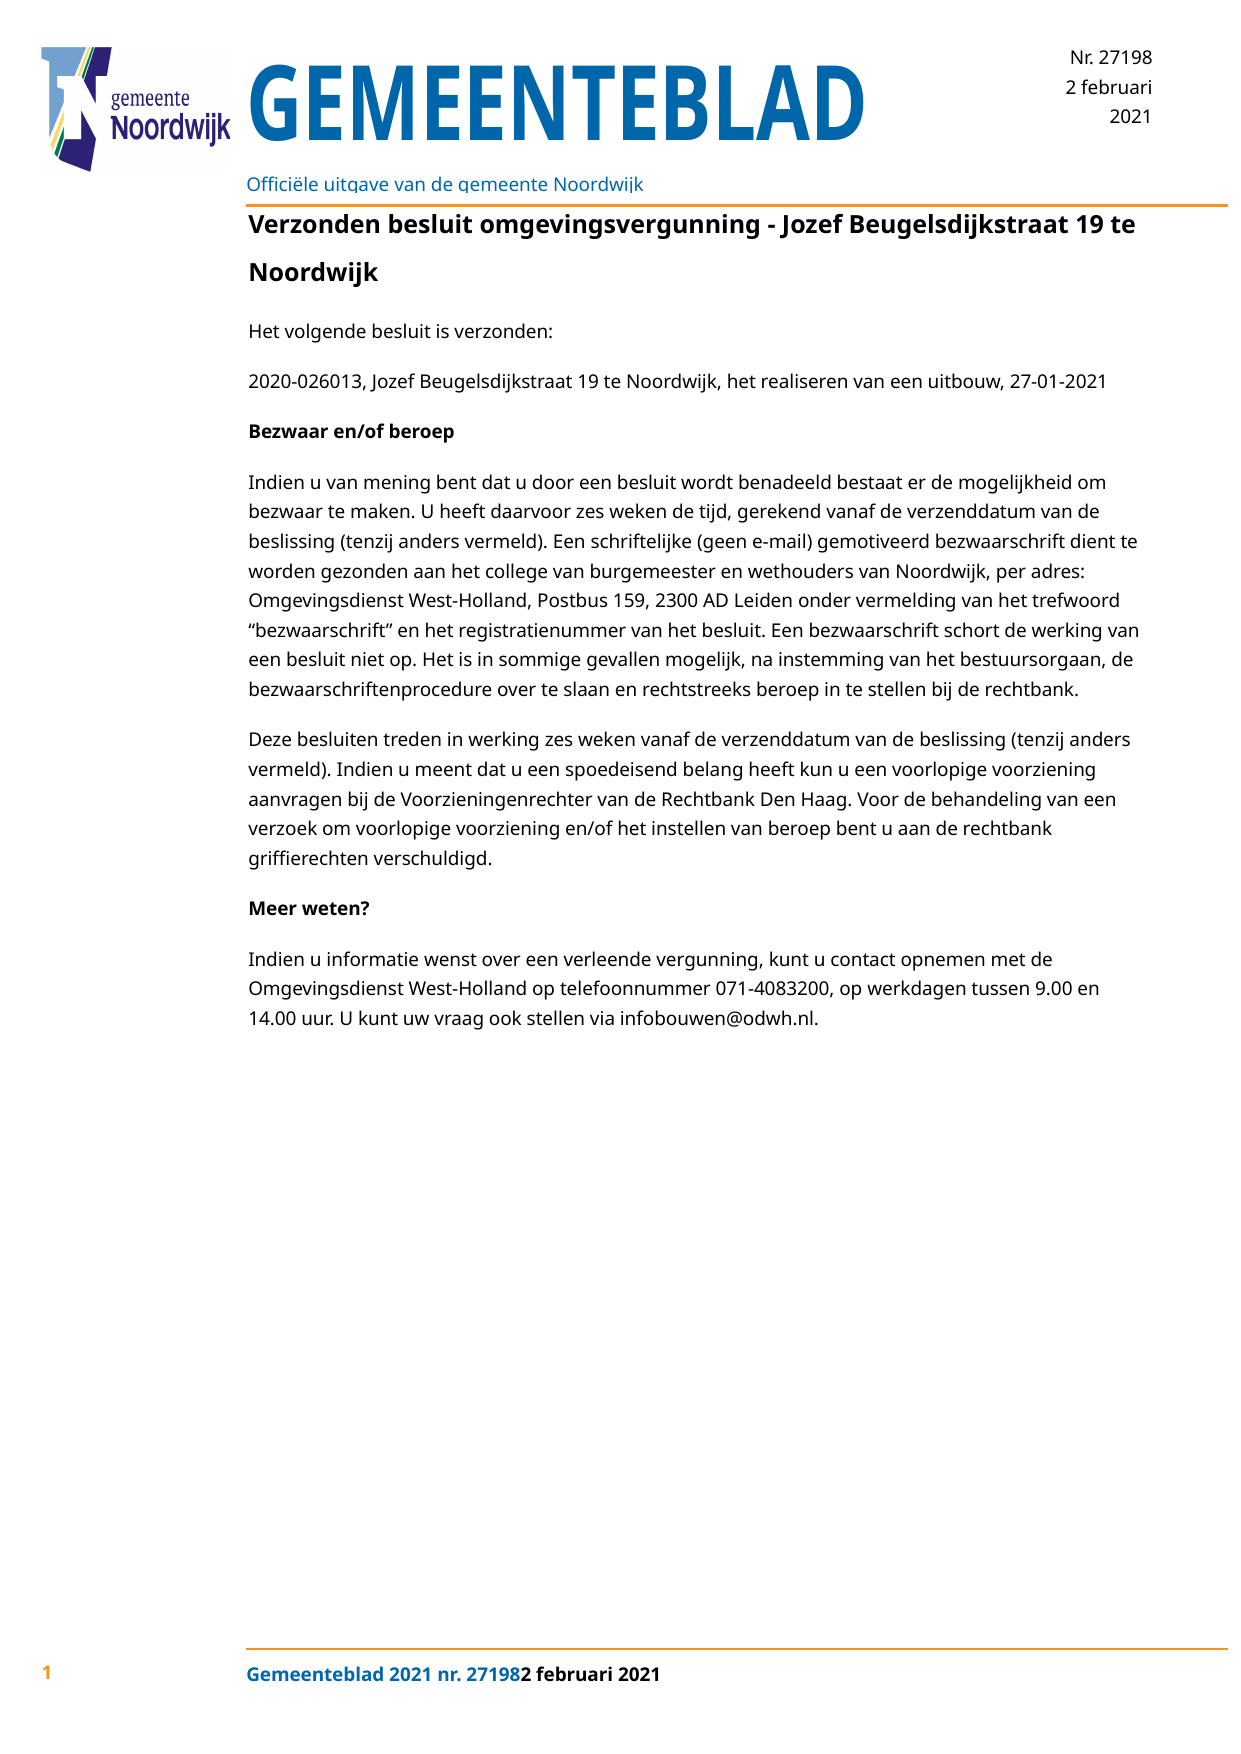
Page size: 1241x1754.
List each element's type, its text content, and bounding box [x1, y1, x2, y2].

text Verzonden besluit omgevingsvergunning - Jozef Beugelsdijkstraat 19 te Noordwijk [248, 207, 1152, 288]
picture [41, 47, 231, 172]
text 2020-026013, Jozef Beugelsdijkstraat 19 te Noordwijk, het realiseren van een uitbouw, 27-01-2021 [248, 368, 1152, 394]
text Indien u informatie wenst over een verleende vergunning, kunt u contact opnemen met de Omgevingsdienst West-Holland op telefoonnummer 071-4083200, op werkdagen tussen 9.00 en 14.00 uur. U kunt uw vraag ook stellen via infobouwen@odwh.nl. [248, 946, 1152, 1031]
text Deze besluiten treden in werking zes weken vanaf de verzenddatum van de beslissing (tenzij anders vermeld). Indien u meent dat u een spoedeisend belang heeft kun u een voorlopige voorziening aanvragen bij de Voorzieningenrechter van de Rechtbank Den Haag. Voor de behandeling van een verzoek om voorlopige voorziening en/of het instellen van beroep bent u aan de rechtbank griffierechten verschuldigd. [248, 727, 1152, 871]
text Bezwaar en/of beroep [248, 419, 1152, 444]
text Indien u van mening bent dat u door een besluit wordt benadeeld bestaat er de mogelijkheid om bezwaar te maken. U heeft daarvoor zes weken de tijd, gerekend vanaf de verzenddatum van de beslissing (tenzij anders vermeld). Een schriftelijke (geen e-mail) gemotiveerd bezwaarschrift dient te worden gezonden aan het college van burgemeester en wethouders van Noordwijk, per adres: Omgevingsdienst West-Holland, Postbus 159, 2300 AD Leiden onder vermelding van het trefwoord “bezwaarschrift” en het registratienummer van het besluit. Een bezwaarschrift schort de werking van een besluit niet op. Het is in sommige gevallen mogelijk, na instemming van het bestuursorgaan, de bezwaarschriftenprocedure over te slaan en rechtstreeks beroep in te stellen bij de rechtbank. [248, 469, 1152, 702]
text Meer weten? [248, 895, 1152, 921]
text Het volgende besluit is verzonden: [248, 318, 1152, 344]
